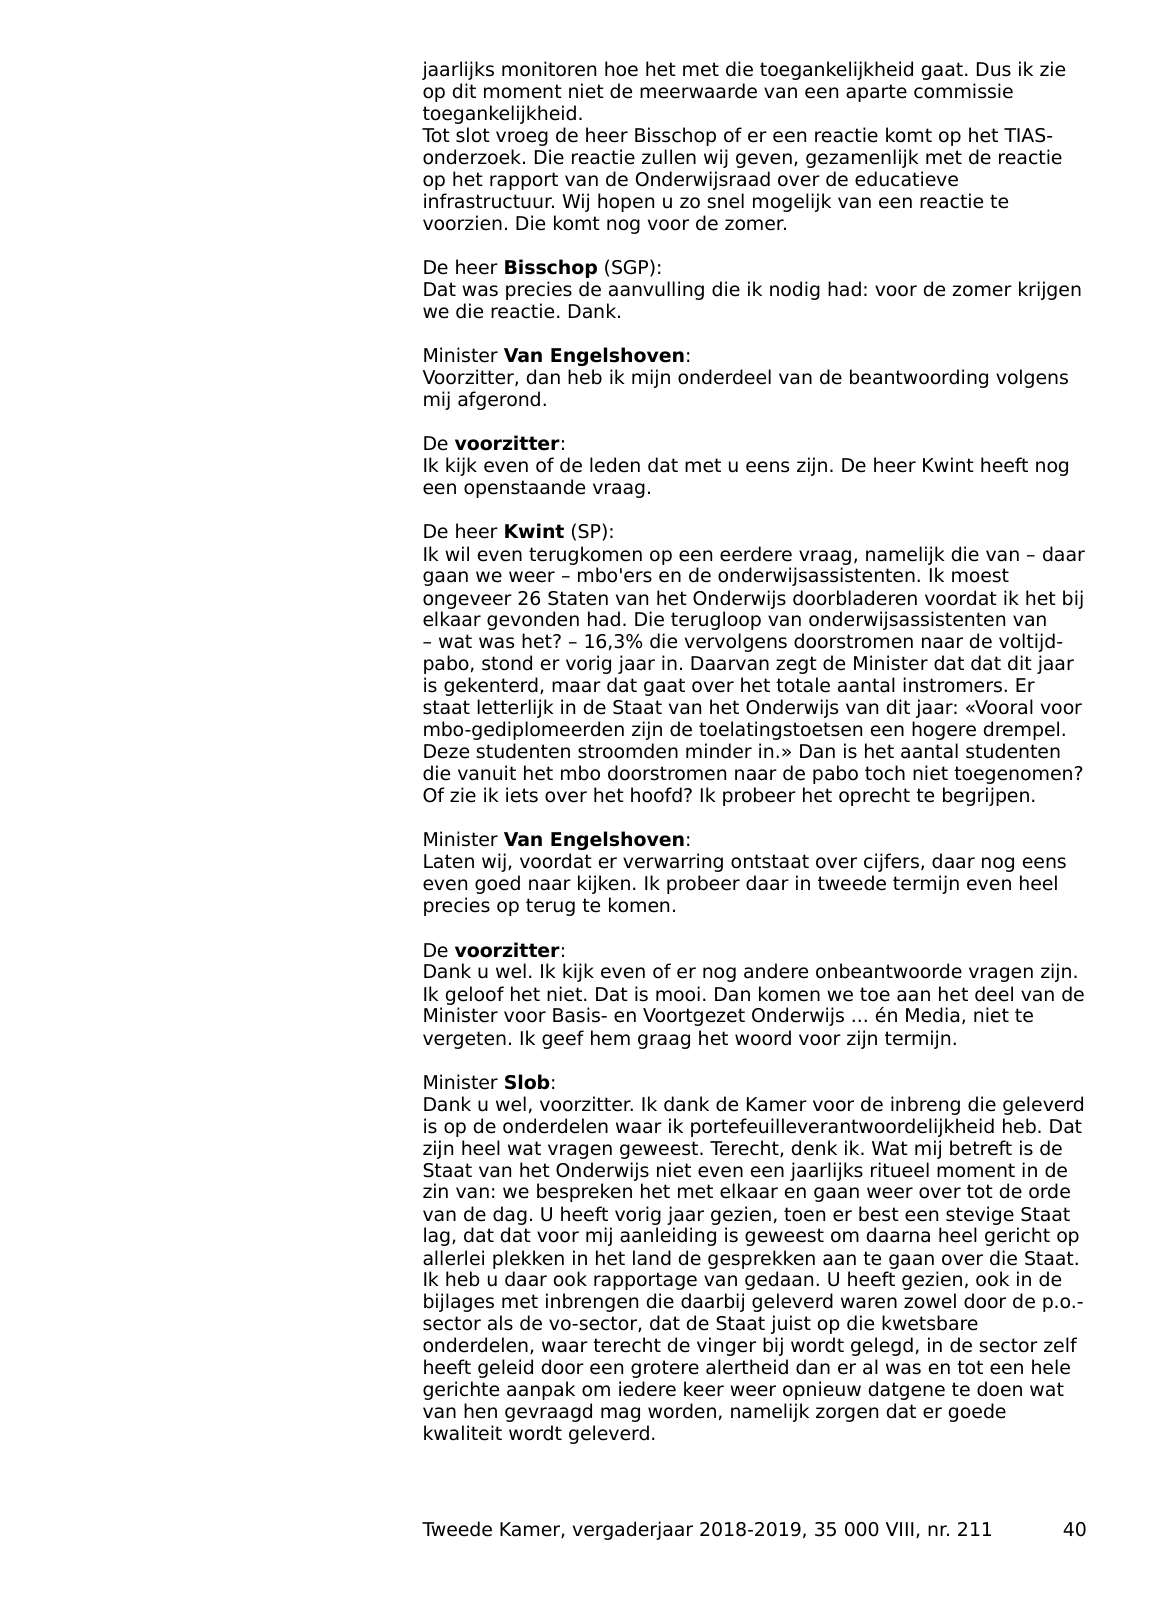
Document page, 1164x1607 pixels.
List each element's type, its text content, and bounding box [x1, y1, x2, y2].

text De heer Bisschop (SGP): [422, 257, 1087, 279]
text Minister Slob: [422, 1072, 1087, 1093]
text Voorzitter, dan heb ik mijn onderdeel van de beantwoording volgens mij afgerond. [422, 367, 1087, 411]
text Dat was precies de aanvulling die ik nodig had: voor de zomer krijgen we die reactie. Dank. [422, 279, 1087, 323]
text De voorzitter: [422, 939, 1087, 961]
text Dank u wel, voorzitter. Ik dank de Kamer voor de inbreng die geleverd is op de onderdelen waar ik portefeuilleverantwoordelijkheid heb. Dat zijn heel wat vragen geweest. Terecht, denk ik. Wat mij betreft is de Staat van het Onderwijs niet even een jaarlijks ritueel moment in de zin van: we bespreken het met elkaar en gaan weer over tot de orde van de dag. U heeft vorig jaar gezien, toen er best een stevige Staat lag, dat dat voor mij aanleiding is geweest om daarna heel gericht op allerlei plekken in het land de gesprekken aan te gaan over die Staat. Ik heb u daar ook rapportage van gedaan. U heeft gezien, ook in de bijlages met inbrengen die daarbij geleverd waren zowel door de p.o.-sector als de vo-sector, dat de Staat juist op die kwetsbare onderdelen, waar terecht de vinger bij wordt gelegd, in de sector zelf heeft geleid door een grotere alertheid dan er al was en tot een hele gerichte aanpak om iedere keer weer opnieuw datgene te doen wat van hen gevraagd mag worden, namelijk zorgen dat er goede kwaliteit wordt geleverd. [422, 1093, 1087, 1445]
text Minister Van Engelshoven: [422, 829, 1087, 851]
text Ik kijk even of de leden dat met u eens zijn. De heer Kwint heeft nog een openstaande vraag. [422, 455, 1087, 499]
text Tot slot vroeg de heer Bisschop of er een reactie komt op het TIAS-onderzoek. Die reactie zullen wij geven, gezamenlijk met de reactie op het rapport van de Onderwijsraad over de educatieve infrastructuur. Wij hopen u zo snel mogelijk van een reactie te voorzien. Die komt nog voor de zomer. [422, 125, 1087, 235]
text De heer Kwint (SP): [422, 521, 1087, 543]
text Ik wil even terugkomen op een eerdere vraag, namelijk die van – daar gaan we weer – mbo'ers en de onderwijsassistenten. Ik moest ongeveer 26 Staten van het Onderwijs doorbladeren voordat ik het bij elkaar gevonden had. Die terugloop van onderwijsassistenten van – wat was het? – 16,3% die vervolgens doorstromen naar de voltijd-pabo, stond er vorig jaar in. Daarvan zegt de Minister dat dat dit jaar is gekenterd, maar dat gaat over het totale aantal instromers. Er staat letterlijk in de Staat van het Onderwijs van dit jaar: «Vooral voor mbo-gediplomeerden zijn de toelatingstoetsen een hogere drempel. Deze studenten stroomden minder in.» Dan is het aantal studenten die vanuit het mbo doorstromen naar de pabo toch niet toegenomen? Of zie ik iets over het hoofd? Ik probeer het oprecht te begrijpen. [422, 543, 1087, 807]
text Dank u wel. Ik kijk even of er nog andere onbeantwoorde vragen zijn. Ik geloof het niet. Dat is mooi. Dan komen we toe aan het deel van de Minister voor Basis- en Voortgezet Onderwijs ... én Media, niet te vergeten. Ik geef hem graag het woord voor zijn termijn. [422, 961, 1087, 1049]
text De voorzitter: [422, 433, 1087, 455]
text jaarlijks monitoren hoe het met die toegankelijkheid gaat. Dus ik zie op dit moment niet de meerwaarde van een aparte commissie toegankelijkheid. [422, 59, 1087, 125]
text Laten wij, voordat er verwarring ontstaat over cijfers, daar nog eens even goed naar kijken. Ik probeer daar in tweede termijn even heel precies op terug te komen. [422, 851, 1087, 917]
text Minister Van Engelshoven: [422, 345, 1087, 367]
